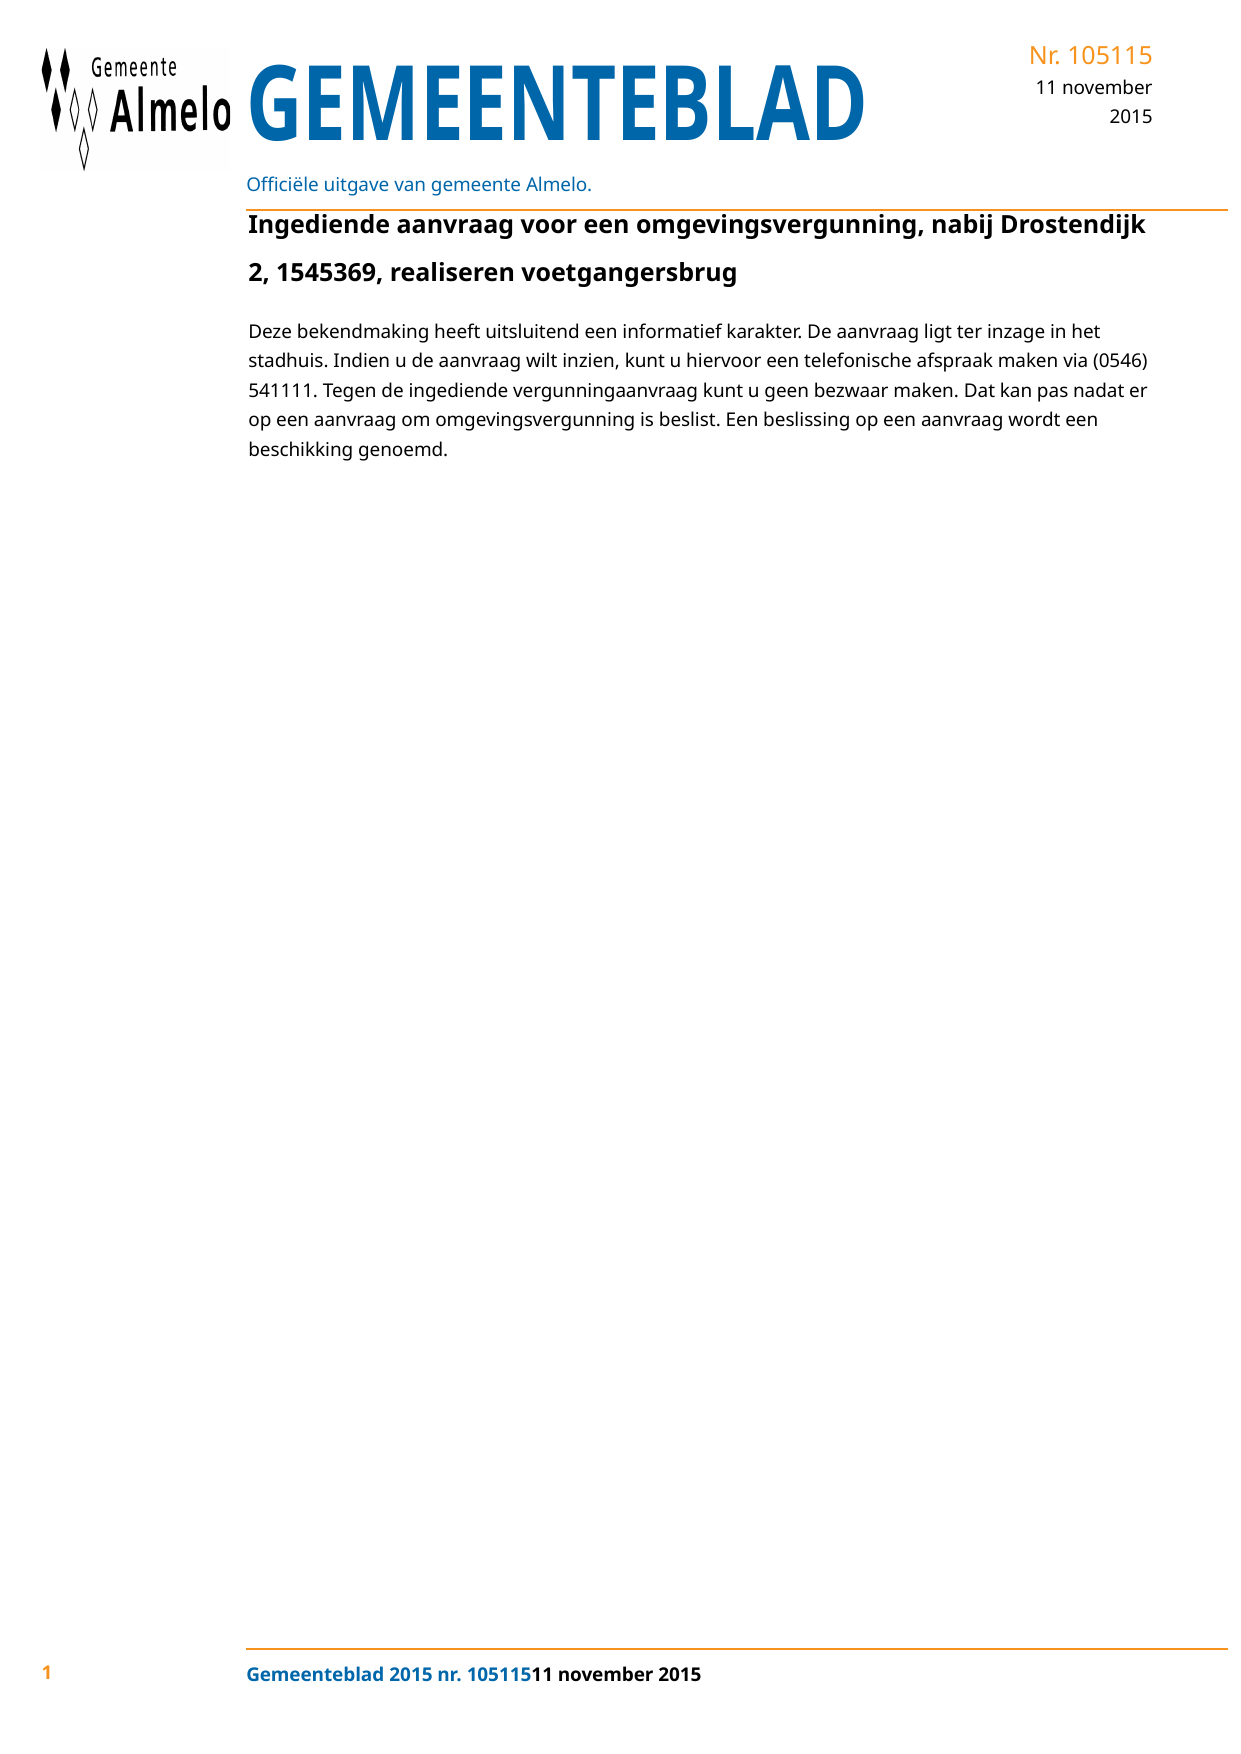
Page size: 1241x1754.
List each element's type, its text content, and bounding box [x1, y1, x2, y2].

text Ingediende aanvraag voor een omgevingsvergunning, nabij Drostendijk 2, 1545369, realiseren voetgangersbrug [248, 211, 1152, 288]
text Deze bekendmaking heeft uitsluitend een informatief karakter. De aanvraag ligt ter inzage in het stadhuis. Indien u de aanvraag wilt inzien, kunt u hiervoor een telefonische afspraak maken via (0546) 541111. Tegen de ingediende vergunningaanvraag kunt u geen bezwaar maken. Dat kan pas nadat er op een aanvraag om omgevingsvergunning is beslist. Een beslissing op een aanvraag wordt een beschikking genoemd. [248, 318, 1152, 462]
picture [41, 47, 231, 172]
